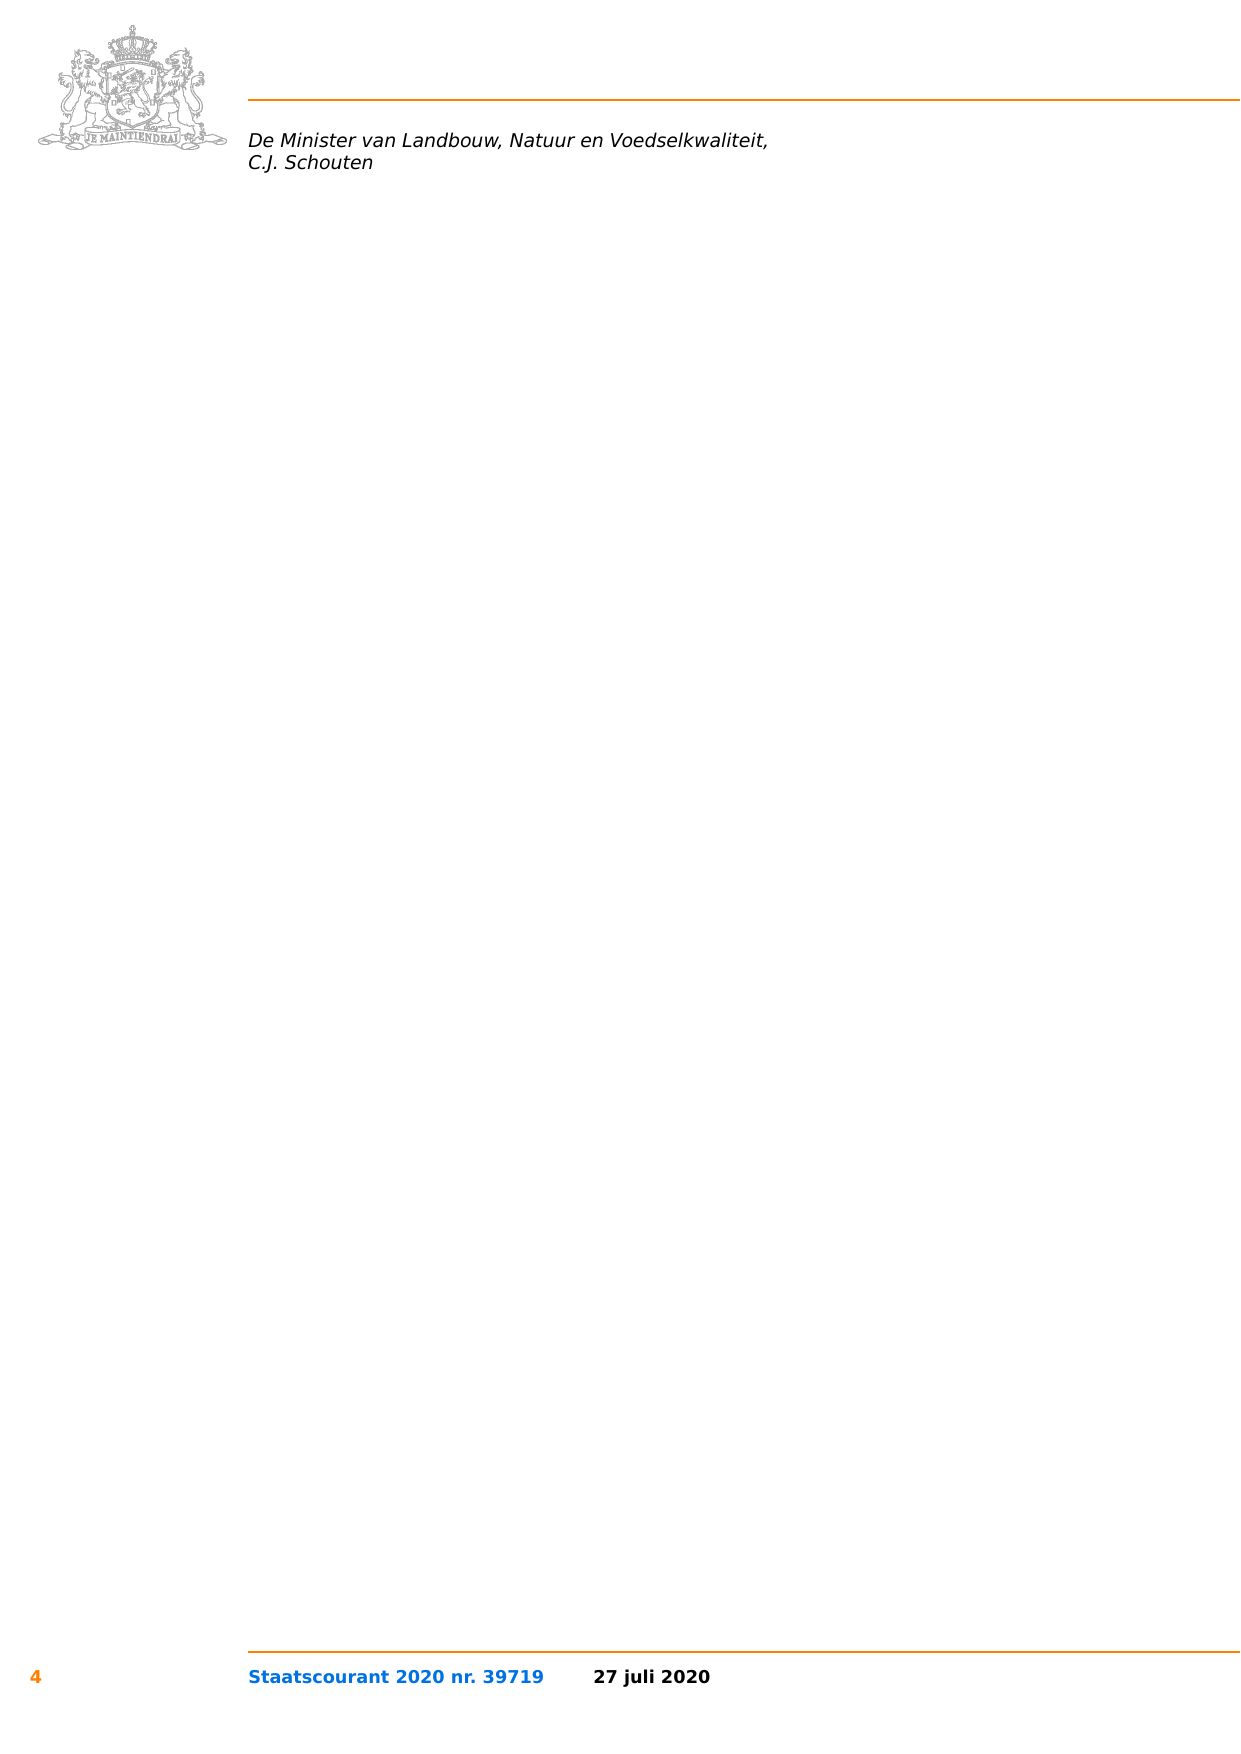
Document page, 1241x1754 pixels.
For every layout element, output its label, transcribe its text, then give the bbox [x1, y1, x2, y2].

text De Minister van Landbouw, Natuur en Voedselkwaliteit, C.J. Schouten [248, 130, 1163, 174]
picture [38, 25, 227, 150]
